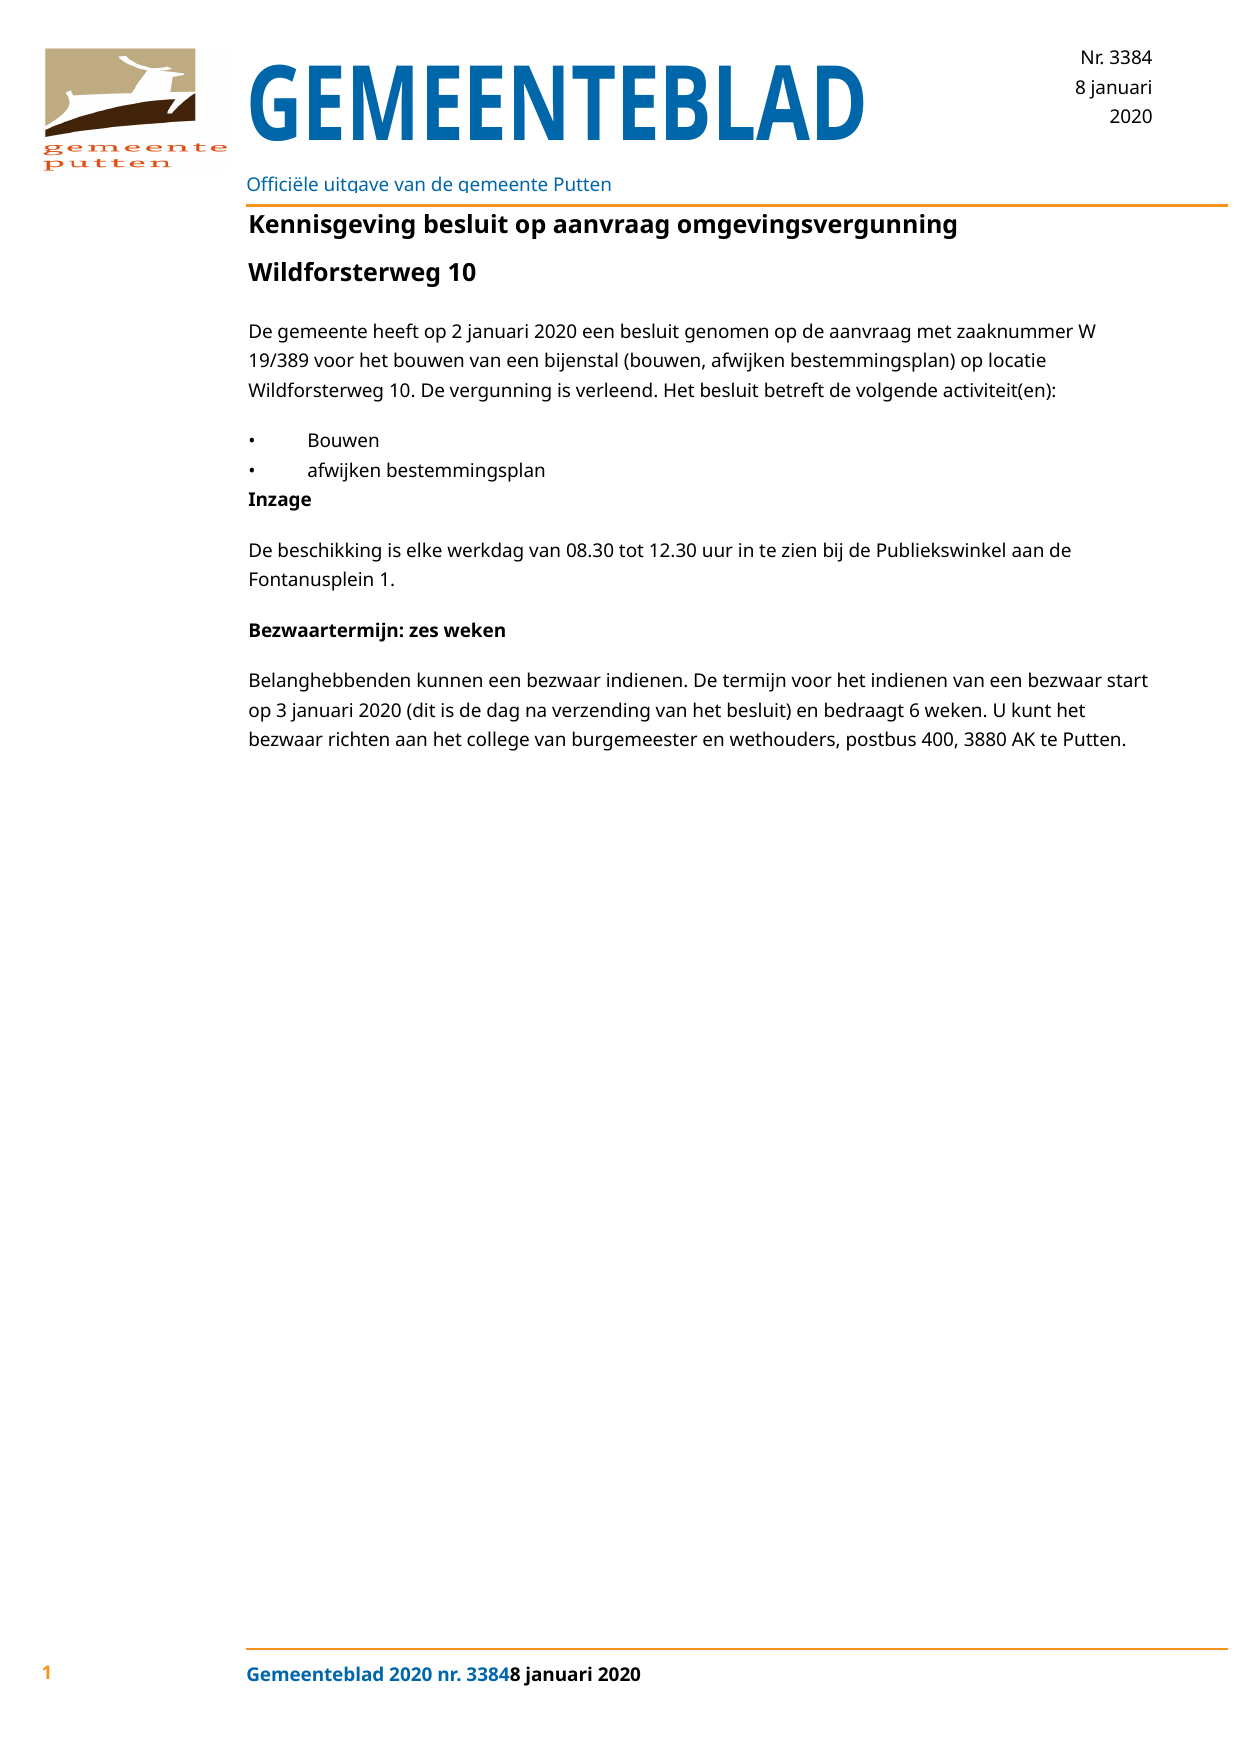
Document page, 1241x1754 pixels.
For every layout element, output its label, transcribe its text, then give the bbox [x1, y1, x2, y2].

picture [41, 47, 231, 172]
text Kennisgeving besluit op aanvraag omgevingsvergunning Wildforsterweg 10 [248, 207, 1152, 288]
list afwijken bestemmingsplan [248, 457, 1152, 483]
text De beschikking is elke werkdag van 08.30 tot 12.30 uur in te zien bij de Publiekswinkel aan de Fontanusplein 1. [248, 537, 1152, 592]
text Inzage [248, 487, 1152, 512]
text Belanghebbenden kunnen een bezwaar indienen. De termijn voor het indienen van een bezwaar start op 3 januari 2020 (dit is de dag na verzending van het besluit) en bedraagt 6 weken. U kunt het bezwaar richten aan het college van burgemeester en wethouders, postbus 400, 3880 AK te Putten. [248, 667, 1152, 752]
list Bouwen [248, 427, 1152, 453]
text De gemeente heeft op 2 januari 2020 een besluit genomen op de aanvraag met zaaknummer W 19/389 voor het bouwen van een bijenstal (bouwen, afwijken bestemmingsplan) op locatie Wildforsterweg 10. De vergunning is verleend. Het besluit betreft de volgende activiteit(en): [248, 318, 1152, 403]
text Bezwaartermijn: zes weken [248, 617, 1152, 643]
